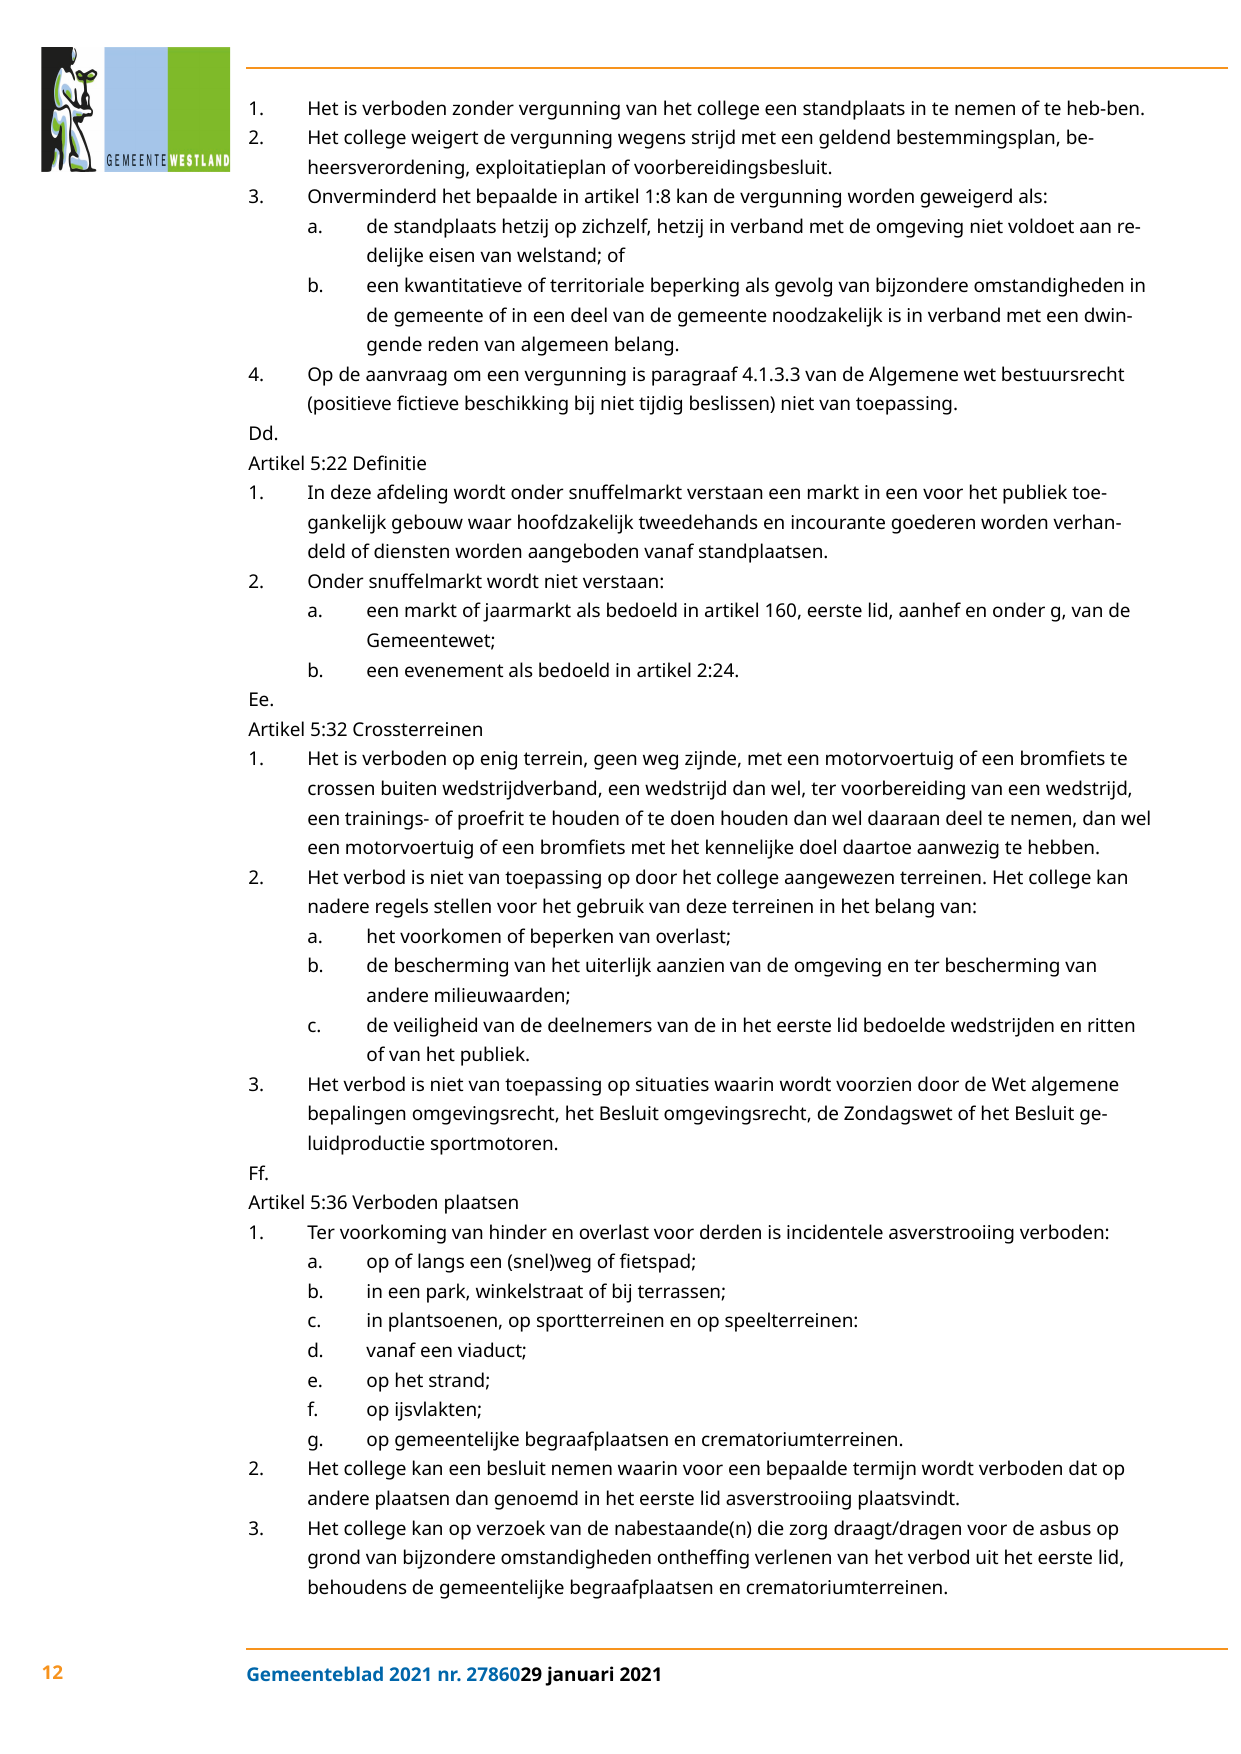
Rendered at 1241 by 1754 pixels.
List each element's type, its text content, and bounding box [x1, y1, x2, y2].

list In deze afdeling wordt onder snuffelmarkt verstaan een markt in een voor het publiek toe-gankelijk gebouw waar hoofdzakelijk tweedehands en incourante goederen worden verhan-deld of diensten worden aangeboden vanaf standplaatsen. [248, 479, 1152, 564]
list Het college kan een besluit nemen waarin voor een bepaalde termijn wordt verboden dat op andere plaatsen dan genoemd in het eerste lid asverstrooiing plaatsvindt. [248, 1456, 1152, 1511]
list de bescherming van het uiterlijk aanzien van de omgeving en ter bescherming van andere milieuwaarden; [307, 953, 1152, 1008]
list de veiligheid van de deelnemers van de in het eerste lid bedoelde wedstrijden en ritten of van het publiek. [307, 1012, 1152, 1067]
list een evenement als bedoeld in artikel 2:24. [307, 657, 1152, 683]
list het voorkomen of beperken van overlast; [307, 923, 1152, 949]
list een markt of jaarmarkt als bedoeld in artikel 160, eerste lid, aanhef en onder g, van de Gemeentewet; [307, 598, 1152, 653]
list een kwantitatieve of territoriale beperking als gevolg van bijzondere omstandigheden in de gemeente of in een deel van de gemeente noodzakelijk is in verband met een dwin-gende reden van algemeen belang. [307, 272, 1152, 357]
list Het college weigert de vergunning wegens strijd met een geldend bestemmingsplan, be-heersverordening, exploitatieplan of voorbereidingsbesluit. [248, 124, 1152, 180]
list Het verbod is niet van toepassing op door het college aangewezen terreinen. Het college kan nadere regels stellen voor het gebruik van deze terreinen in het belang van: [248, 864, 1152, 919]
list Het college kan op verzoek van de nabestaande(n) die zorg draagt/dragen voor de asbus op grond van bijzondere omstandigheden ontheffing verlenen van het verbod uit het eerste lid, behoudens de gemeentelijke begraafplaatsen en crematoriumterreinen. [248, 1515, 1152, 1600]
list in een park, winkelstraat of bij terrassen; [307, 1278, 1152, 1304]
list de standplaats hetzij op zichzelf, hetzij in verband met de omgeving niet voldoet aan re-delijke eisen van welstand; of [307, 213, 1152, 268]
list op het strand; [307, 1367, 1152, 1393]
list Het is verboden op enig terrein, geen weg zijnde, met een motorvoertuig of een bromfiets te crossen buiten wedstrijdverband, een wedstrijd dan wel, ter voorbereiding van een wedstrijd, een trainings- of proefrit te houden of te doen houden dan wel daaraan deel te nemen, dan wel een motorvoertuig of een bromfiets met het kennelijke doel daartoe aanwezig te hebben. [248, 746, 1152, 860]
text Artikel 5:32 Crossterreinen [248, 716, 1152, 742]
list Onder snuffelmarkt wordt niet verstaan: [248, 568, 1152, 594]
list Op de aanvraag om een vergunning is paragraaf 4.1.3.3 van de Algemene wet bestuursrecht (positieve fictieve beschikking bij niet tijdig beslissen) niet van toepassing. [248, 361, 1152, 416]
list op gemeentelijke begraafplaatsen en crematoriumterreinen. [307, 1426, 1152, 1452]
list Onverminderd het bepaalde in artikel 1:8 kan de vergunning worden geweigerd als: [248, 183, 1152, 209]
list Het verbod is niet van toepassing op situaties waarin wordt voorzien door de Wet algemene bepalingen omgevingsrecht, het Besluit omgevingsrecht, de Zondagswet of het Besluit ge-luidproductie sportmotoren. [248, 1071, 1152, 1156]
text Artikel 5:22 Definitie [248, 450, 1152, 476]
list in plantsoenen, op sportterreinen en op speelterreinen: [307, 1308, 1152, 1333]
text Ff. [248, 1160, 1152, 1186]
list op ijsvlakten; [307, 1396, 1152, 1422]
text Dd. [248, 420, 1152, 446]
list op of langs een (snel)weg of fietspad; [307, 1248, 1152, 1274]
picture [41, 47, 231, 172]
list Het is verboden zonder vergunning van het college een standplaats in te nemen of te heb-ben. [248, 95, 1152, 121]
text Artikel 5:36 Verboden plaatsen [248, 1189, 1152, 1215]
list vanaf een viaduct; [307, 1337, 1152, 1363]
text Ee. [248, 686, 1152, 712]
list Ter voorkoming van hinder en overlast voor derden is incidentele asverstrooiing verboden: [248, 1219, 1152, 1245]
